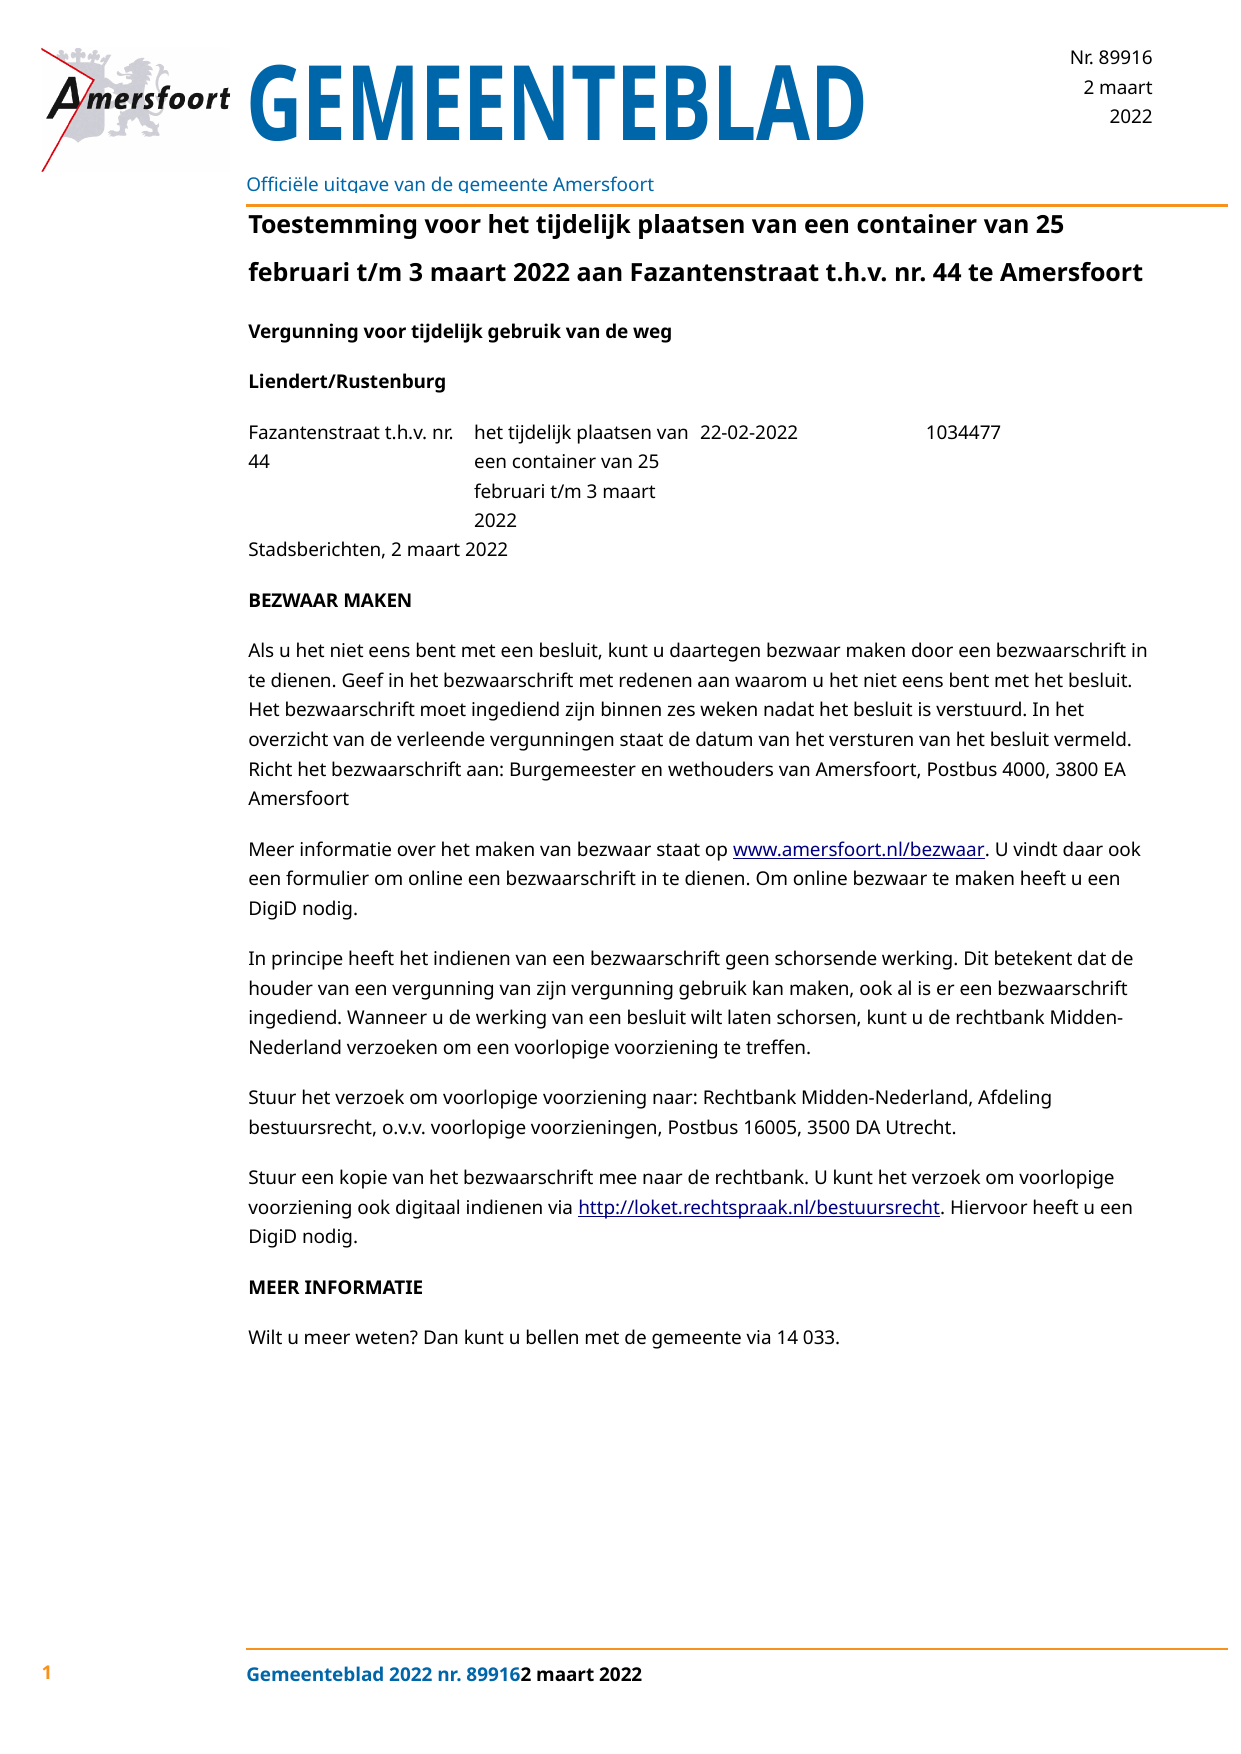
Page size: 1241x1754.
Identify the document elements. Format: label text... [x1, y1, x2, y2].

text MEER INFORMATIE [248, 1274, 1152, 1300]
table_header het tijdelijk plaatsen van een container van 25 februari t/m 3 maart 2022 [474, 419, 700, 533]
text Als u het niet eens bent met een besluit, kunt u daartegen bezwaar maken door een bezwaarschrift in te dienen. Geef in het bezwaarschrift met redenen aan waarom u het niet eens bent met het besluit. Het bezwaarschrift moet ingediend zijn binnen zes weken nadat het besluit is verstuurd. In het overzicht van de verleende vergunningen staat de datum van het versturen van het besluit vermeld. Richt het bezwaarschrift aan: Burgemeester en wethouders van Amersfoort, Postbus 4000, 3800 EA Amersfoort [248, 637, 1152, 811]
text In principe heeft het indienen van een bezwaarschrift geen schorsende werking. Dit betekent dat de houder van een vergunning van zijn vergunning gebruik kan maken, ook al is er een bezwaarschrift ingediend. Wanneer u de werking van een besluit wilt laten schorsen, kunt u de rechtbank Midden-Nederland verzoeken om een voorlopige voorziening te treffen. [248, 945, 1152, 1060]
text Liendert/Rustenburg [248, 368, 1152, 394]
text Toestemming voor het tijdelijk plaatsen van een container van 25 februari t/m 3 maart 2022 aan Fazantenstraat t.h.v. nr. 44 te Amersfoort [248, 207, 1152, 288]
text Stuur het verzoek om voorlopige voorziening naar: Rechtbank Midden-Nederland, Afdeling bestuursrecht, o.v.v. voorlopige voorzieningen, Postbus 16005, 3500 DA Utrecht. [248, 1084, 1152, 1140]
text Wilt u meer weten? Dan kunt u bellen met de gemeente via 14 033. [248, 1324, 1152, 1350]
text BEZWAAR MAKEN [248, 587, 1152, 613]
picture [41, 47, 231, 172]
table_header 1034477 [926, 419, 1152, 533]
table_header Fazantenstraat t.h.v. nr. 44 [248, 419, 474, 533]
text Stuur een kopie van het bezwaarschrift mee naar de rechtbank. U kunt het verzoek om voorlopige voorziening ook digitaal indienen via http://loket.rechtspraak.nl/bestuursrecht. Hiervoor heeft u een DigiD nodig. [248, 1164, 1152, 1249]
text Vergunning voor tijdelijk gebruik van de weg [248, 318, 1152, 344]
table_header 22-02-2022 [700, 419, 926, 533]
text Stadsberichten, 2 maart 2022 [248, 537, 1152, 562]
text Meer informatie over het maken van bezwaar staat op www.amersfoort.nl/bezwaar. U vindt daar ook een formulier om online een bezwaarschrift in te dienen. Om online bezwaar te maken heeft u een DigiD nodig. [248, 836, 1152, 921]
